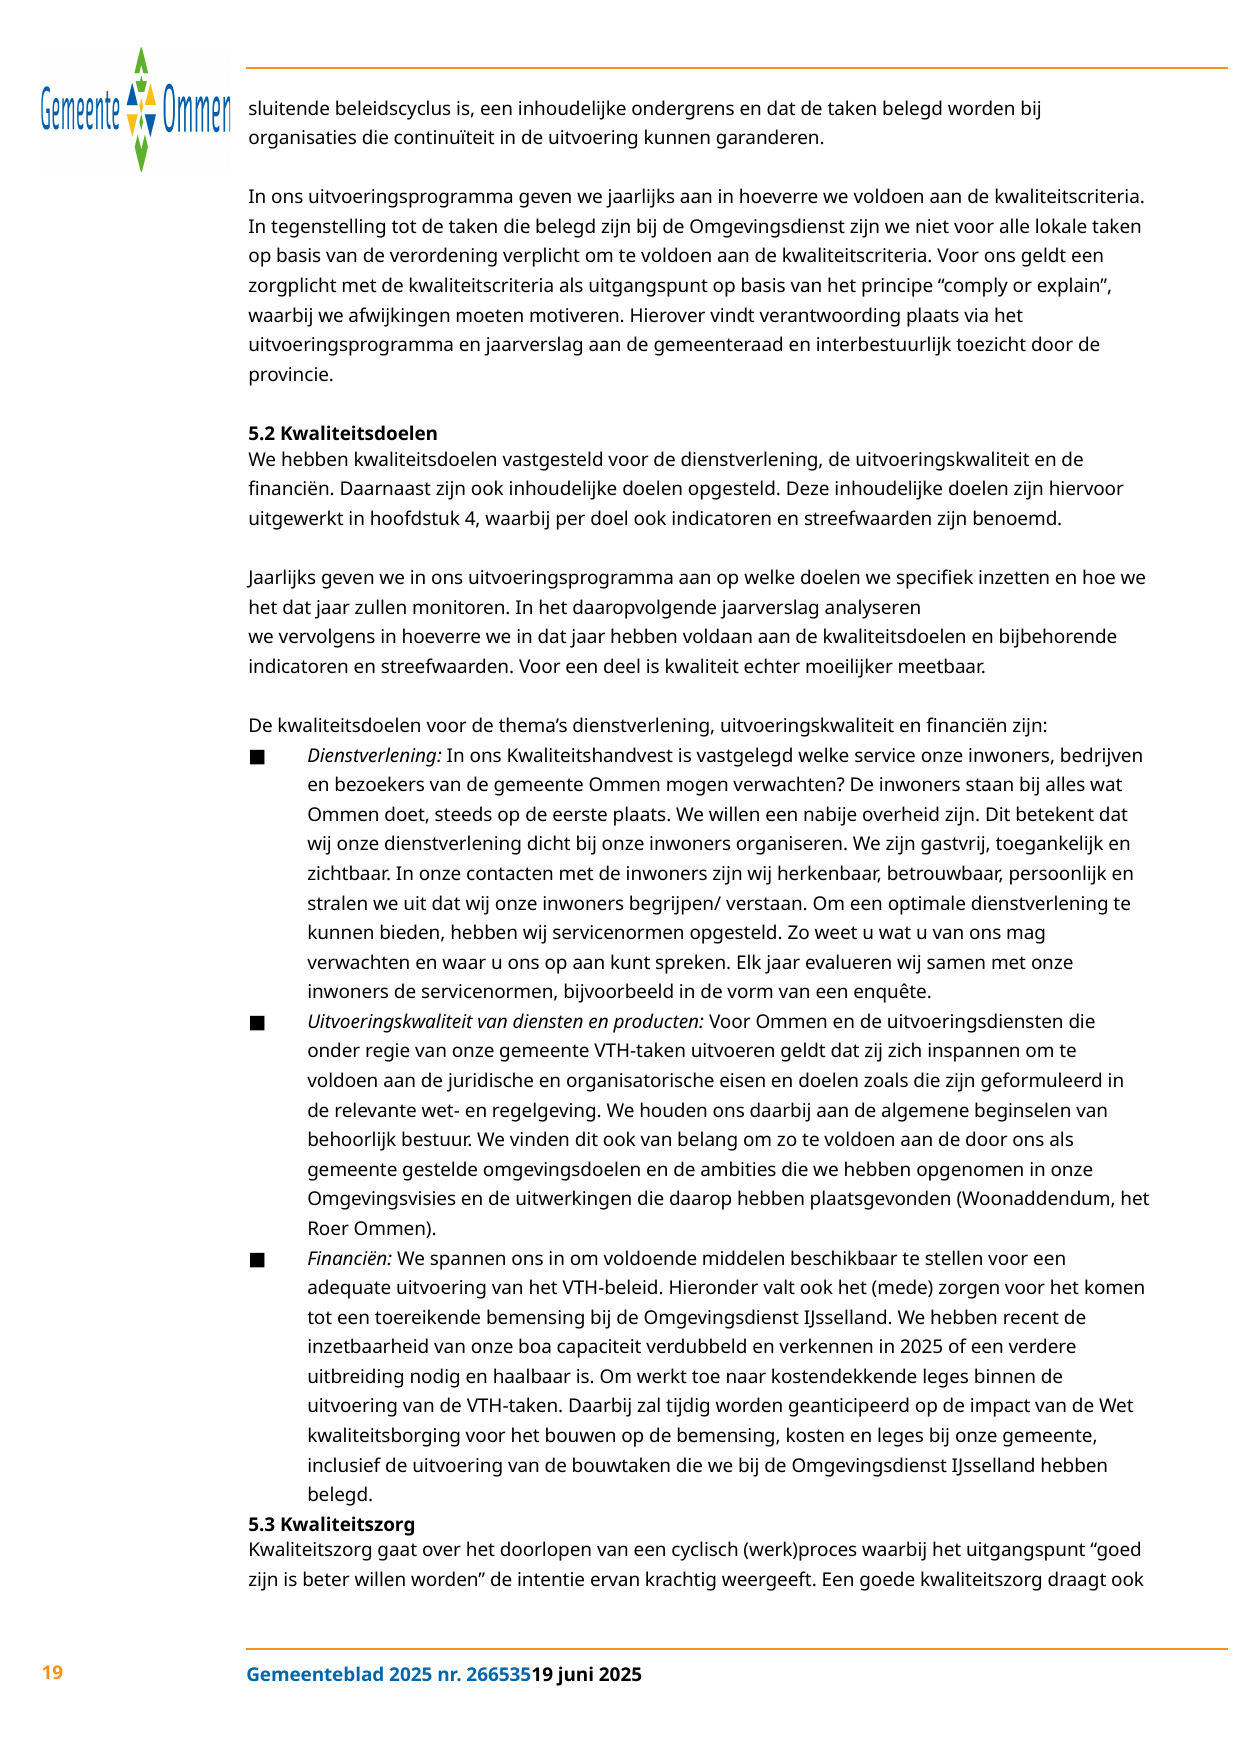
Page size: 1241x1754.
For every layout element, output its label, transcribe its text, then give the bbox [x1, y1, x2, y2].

text sluitende beleidscyclus is, een inhoudelijke ondergrens en dat de taken belegd worden bij organisaties die continuïteit in de uitvoering kunnen garanderen. [248, 95, 1152, 150]
list Dienstverlening: In ons Kwaliteitshandvest is vastgelegd welke service onze inwoners, bedrijven en bezoekers van de gemeente Ommen mogen verwachten? De inwoners staan bij alles wat Ommen doet, steeds op de eerste plaats. We willen een nabije overheid zijn. Dit betekent dat wij onze dienstverlening dicht bij onze inwoners organiseren. We zijn gastvrij, toegankelijk en zichtbaar. In onze contacten met de inwoners zijn wij herkenbaar, betrouwbaar, persoonlijk en stralen we uit dat wij onze inwoners begrijpen/ verstaan. Om een optimale dienstverlening te kunnen bieden, hebben wij servicenormen opgesteld. Zo weet u wat u van ons mag verwachten en waar u ons op aan kunt spreken. Elk jaar evalueren wij samen met onze inwoners de servicenormen, bijvoorbeeld in de vorm van een enquête. [248, 742, 1152, 1004]
picture [41, 47, 231, 172]
text We hebben kwaliteitsdoelen vastgesteld voor de dienstverlening, de uitvoeringskwaliteit en de financiën. Daarnaast zijn ook inhoudelijke doelen opgesteld. Deze inhoudelijke doelen zijn hiervoor uitgewerkt in hoofdstuk 4, waarbij per doel ook indicatoren en streefwaarden zijn benoemd. [248, 446, 1152, 531]
text we vervolgens in hoeverre we in dat jaar hebben voldaan aan de kwaliteitsdoelen en bijbehorende indicatoren en streefwaarden. Voor een deel is kwaliteit echter moeilijker meetbaar. [248, 623, 1152, 679]
list Financiën: We spannen ons in om voldoende middelen beschikbaar te stellen voor een adequate uitvoering van het VTH-beleid. Hieronder valt ook het (mede) zorgen voor het komen tot een toereikende bemensing bij de Omgevingsdienst IJsselland. We hebben recent de inzetbaarheid van onze boa capaciteit verdubbeld en verkennen in 2025 of een verdere uitbreiding nodig en haalbaar is. Om werkt toe naar kostendekkende leges binnen de uitvoering van de VTH-taken. Daarbij zal tijdig worden geanticipeerd op de impact van de Wet kwaliteitsborging voor het bouwen op de bemensing, kosten en leges bij onze gemeente, inclusief de uitvoering van de bouwtaken die we bij de Omgevingsdienst IJsselland hebben belegd. [248, 1245, 1152, 1507]
text Kwaliteitszorg gaat over het doorlopen van een cyclisch (werk)proces waarbij het uitgangspunt “goed zijn is beter willen worden” de intentie ervan krachtig weergeeft. Een goede kwaliteitszorg draagt ook [248, 1537, 1152, 1592]
text Jaarlijks geven we in ons uitvoeringsprogramma aan op welke doelen we specifiek inzetten en hoe we het dat jaar zullen monitoren. In het daaropvolgende jaarverslag analyseren [248, 564, 1152, 619]
text In ons uitvoeringsprogramma geven we jaarlijks aan in hoeverre we voldoen aan de kwaliteitscriteria. In tegenstelling tot de taken die belegd zijn bij de Omgevingsdienst zijn we niet voor alle lokale taken op basis van de verordening verplicht om te voldoen aan de kwaliteitscriteria. Voor ons geldt een zorgplicht met de kwaliteitscriteria als uitgangspunt op basis van het principe “comply or explain”, waarbij we afwijkingen moeten motiveren. Hierover vindt verantwoording plaats via het uitvoeringsprogramma en jaarverslag aan de gemeenteraad en interbestuurlijk toezicht door de provincie. [248, 183, 1152, 387]
text 5.2 Kwaliteitsdoelen [248, 420, 1152, 446]
text De kwaliteitsdoelen voor de thema’s dienstverlening, uitvoeringskwaliteit en financiën zijn: [248, 712, 1152, 738]
list Uitvoeringskwaliteit van diensten en producten: Voor Ommen en de uitvoeringsdiensten die onder regie van onze gemeente VTH-taken uitvoeren geldt dat zij zich inspannen om te voldoen aan de juridische en organisatorische eisen en doelen zoals die zijn geformuleerd in de relevante wet- en regelgeving. We houden ons daarbij aan de algemene beginselen van behoorlijk bestuur. We vinden dit ook van belang om zo te voldoen aan de door ons als gemeente gestelde omgevingsdoelen en de ambities die we hebben opgenomen in onze Omgevingsvisies en de uitwerkingen die daarop hebben plaatsgevonden (Woonaddendum, het Roer Ommen). [248, 1008, 1152, 1241]
text 5.3 Kwaliteitszorg [248, 1511, 1152, 1537]
